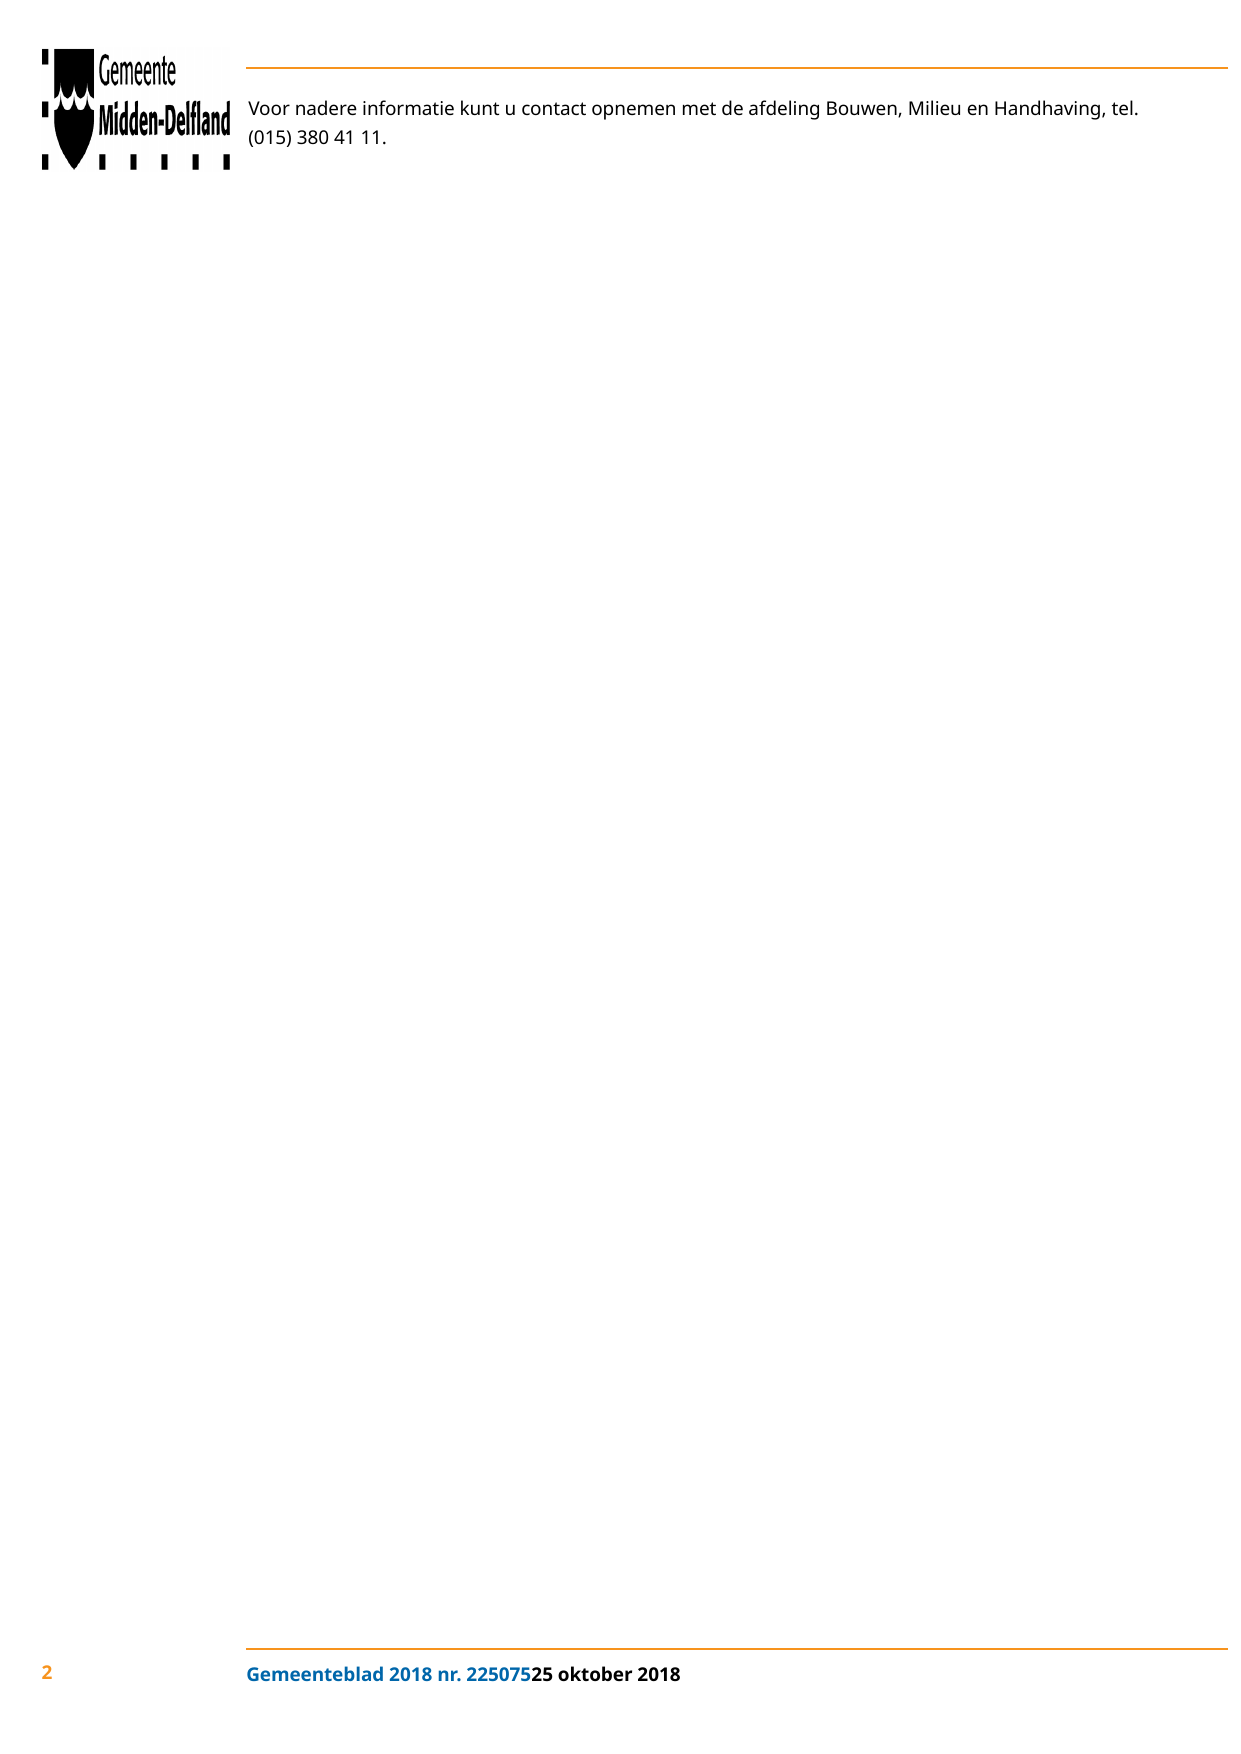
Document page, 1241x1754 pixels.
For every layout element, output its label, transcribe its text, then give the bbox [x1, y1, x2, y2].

picture [41, 47, 231, 172]
text Voor nadere informatie kunt u contact opnemen met de afdeling Bouwen, Milieu en Handhaving, tel. (015) 380 41 11. [248, 95, 1152, 150]
